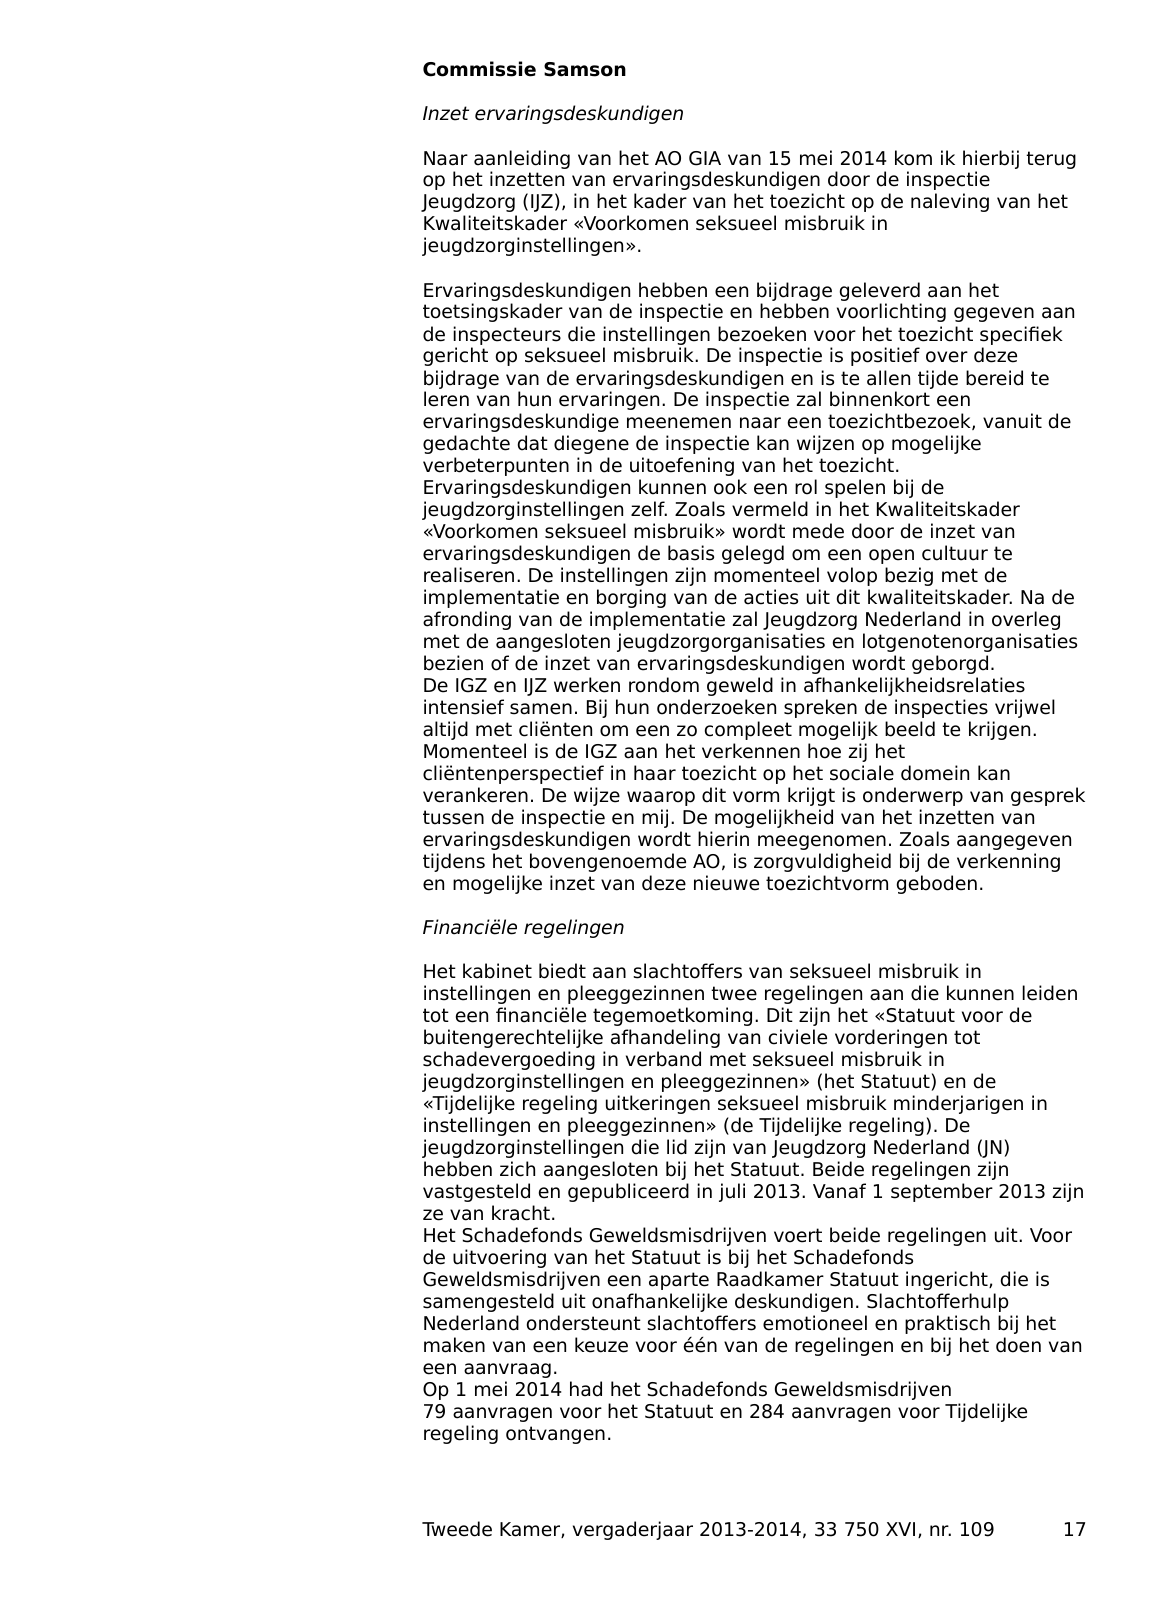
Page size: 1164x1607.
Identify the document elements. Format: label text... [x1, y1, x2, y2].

text Het Schadefonds Geweldsmisdrijven voert beide regelingen uit. Voor de uitvoering van het Statuut is bij het Schadefonds Geweldsmisdrijven een aparte Raadkamer Statuut ingericht, die is samengesteld uit onafhankelijke deskundigen. Slachtofferhulp Nederland ondersteunt slachtoffers emotioneel en praktisch bij het maken van een keuze voor één van de regelingen en bij het doen van een aanvraag. [422, 1225, 1087, 1379]
subtitle Commissie Samson [422, 59, 1087, 81]
text Naar aanleiding van het AO GIA van 15 mei 2014 kom ik hierbij terug op het inzetten van ervaringsdeskundigen door de inspectie Jeugdzorg (IJZ), in het kader van het toezicht op de naleving van het Kwaliteitskader «Voorkomen seksueel misbruik in jeugdzorginstellingen». [422, 147, 1087, 257]
text Het kabinet biedt aan slachtoffers van seksueel misbruik in instellingen en pleeggezinnen twee regelingen aan die kunnen leiden tot een financiële tegemoetkoming. Dit zijn het «Statuut voor de buitengerechtelijke afhandeling van civiele vorderingen tot schadevergoeding in verband met seksueel misbruik in jeugdzorginstellingen en pleeggezinnen» (het Statuut) en de «Tijdelijke regeling uitkeringen seksueel misbruik minderjarigen in instellingen en pleeggezinnen» (de Tijdelijke regeling). De jeugdzorginstellingen die lid zijn van Jeugdzorg Nederland (JN) hebben zich aangesloten bij het Statuut. Beide regelingen zijn vastgesteld en gepubliceerd in juli 2013. Vanaf 1 september 2013 zijn ze van kracht. [422, 961, 1087, 1225]
text Ervaringsdeskundigen hebben een bijdrage geleverd aan het toetsingskader van de inspectie en hebben voorlichting gegeven aan de inspecteurs die instellingen bezoeken voor het toezicht specifiek gericht op seksueel misbruik. De inspectie is positief over deze bijdrage van de ervaringsdeskundigen en is te allen tijde bereid te leren van hun ervaringen. De inspectie zal binnenkort een ervaringsdeskundige meenemen naar een toezichtbezoek, vanuit de gedachte dat diegene de inspectie kan wijzen op mogelijke verbeterpunten in de uitoefening van het toezicht. Ervaringsdeskundigen kunnen ook een rol spelen bij de jeugdzorginstellingen zelf. Zoals vermeld in het Kwaliteitskader «Voorkomen seksueel misbruik» wordt mede door de inzet van ervaringsdeskundigen de basis gelegd om een open cultuur te realiseren. De instellingen zijn momenteel volop bezig met de implementatie en borging van de acties uit dit kwaliteitskader. Na de afronding van de implementatie zal Jeugdzorg Nederland in overleg met de aangesloten jeugdzorgorganisaties en lotgenotenorganisaties bezien of de inzet van ervaringsdeskundigen wordt geborgd. [422, 279, 1087, 675]
text De IGZ en IJZ werken rondom geweld in afhankelijkheidsrelaties intensief samen. Bij hun onderzoeken spreken de inspecties vrijwel altijd met cliënten om een zo compleet mogelijk beeld te krijgen. Momenteel is de IGZ aan het verkennen hoe zij het cliëntenperspectief in haar toezicht op het sociale domein kan verankeren. De wijze waarop dit vorm krijgt is onderwerp van gesprek tussen de inspectie en mij. De mogelijkheid van het inzetten van ervaringsdeskundigen wordt hierin meegenomen. Zoals aangegeven tijdens het bovengenoemde AO, is zorgvuldigheid bij de verkenning en mogelijke inzet van deze nieuwe toezichtvorm geboden. [422, 675, 1087, 895]
subtitle Inzet ervaringsdeskundigen [422, 103, 1087, 125]
text Op 1 mei 2014 had het Schadefonds Geweldsmisdrijven 79 aanvragen voor het Statuut en 284 aanvragen voor Tijdelijke regeling ontvangen. [422, 1379, 1087, 1445]
subtitle Financiële regelingen [422, 917, 1087, 939]
